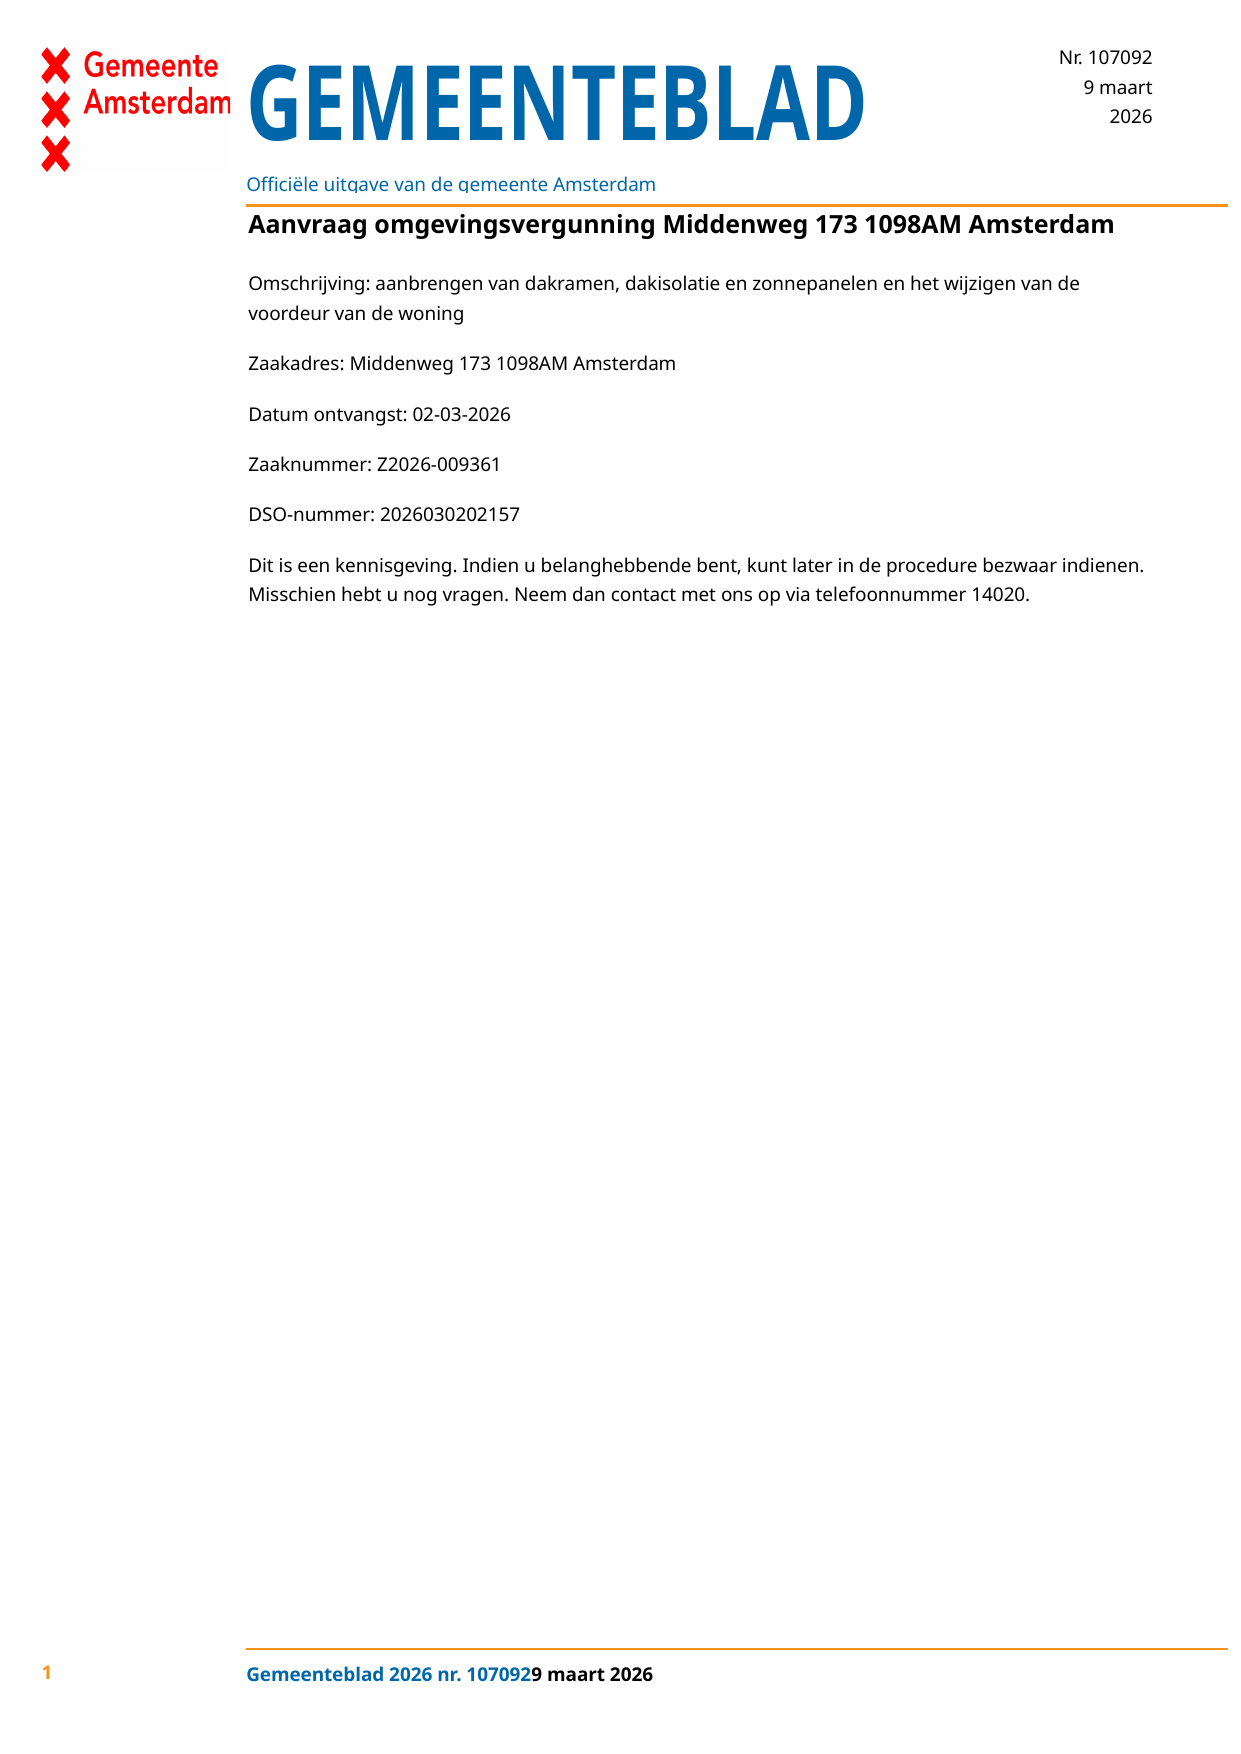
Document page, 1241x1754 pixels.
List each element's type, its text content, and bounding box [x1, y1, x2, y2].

text Zaaknummer: Z2026-009361 [248, 451, 1152, 477]
text Dit is een kennisgeving. Indien u belanghebbende bent, kunt later in de procedure bezwaar indienen. Misschien hebt u nog vragen. Neem dan contact met ons op via telefoonnummer 14020. [248, 552, 1152, 607]
text Omschrijving: aanbrengen van dakramen, dakisolatie en zonnepanelen en het wijzigen van de voordeur van de woning [248, 270, 1152, 326]
text DSO-nummer: 2026030202157 [248, 502, 1152, 527]
text Datum ontvangst: 02-03-2026 [248, 401, 1152, 426]
text Zaakadres: Middenweg 173 1098AM Amsterdam [248, 350, 1152, 376]
text Aanvraag omgevingsvergunning Middenweg 173 1098AM Amsterdam [248, 207, 1152, 241]
picture [41, 47, 231, 172]
